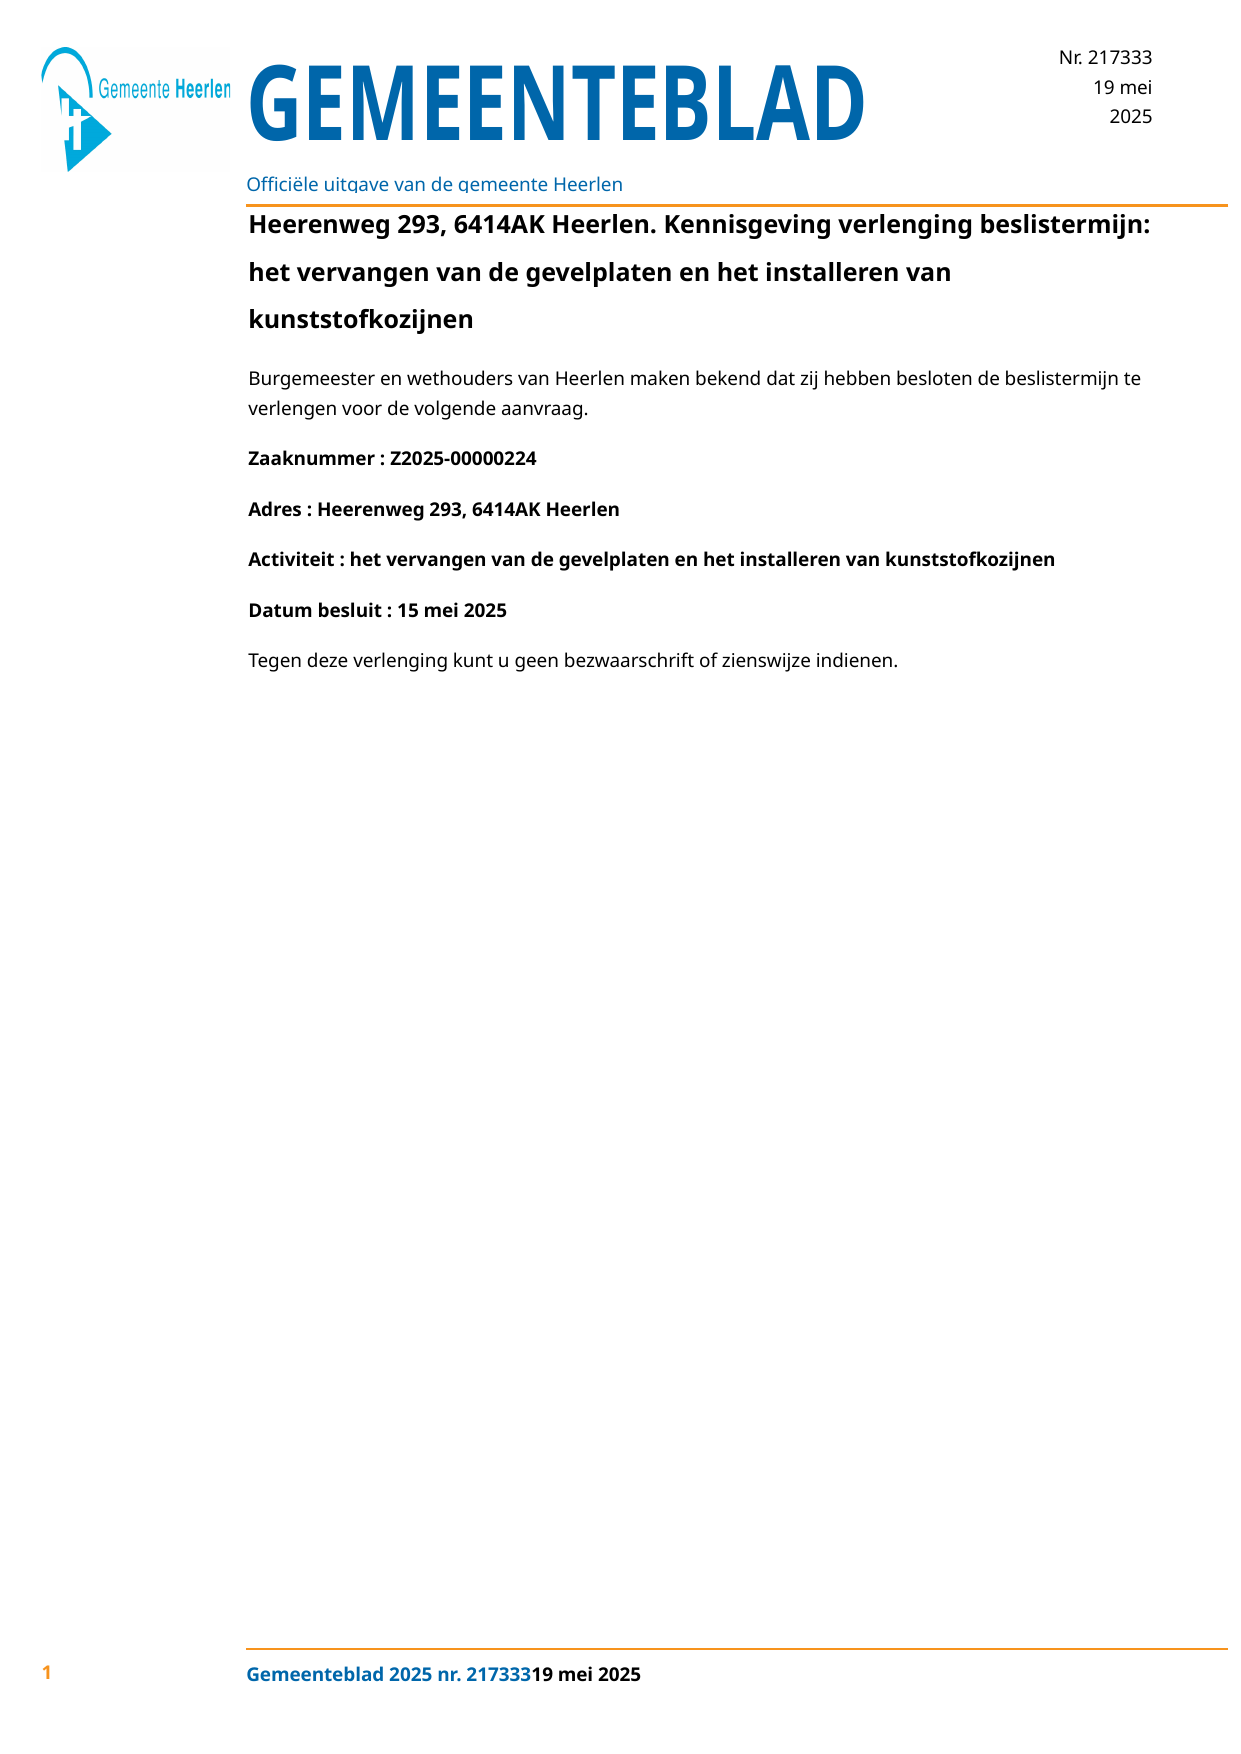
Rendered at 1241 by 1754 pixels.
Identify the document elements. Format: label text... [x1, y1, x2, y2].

text Activiteit : het vervangen van de gevelplaten en het installeren van kunststofkozijnen [248, 546, 1152, 572]
picture [41, 47, 59, 70]
text Tegen deze verlenging kunt u geen bezwaarschrift of zienswijze indienen. [248, 647, 1152, 673]
text Zaaknummer : Z2025-00000224 [248, 446, 1152, 471]
picture [41, 47, 231, 172]
text Heerenweg 293, 6414AK Heerlen. Kennisgeving verlenging beslistermijn: het vervangen van de gevelplaten en het installeren van kunststofkozijnen [248, 207, 1152, 336]
text Adres : Heerenweg 293, 6414AK Heerlen [248, 496, 1152, 522]
text Datum besluit : 15 mei 2025 [248, 597, 1152, 622]
text Burgemeester en wethouders van Heerlen maken bekend dat zij hebben besloten de beslistermijn te verlengen voor de volgende aanvraag. [248, 366, 1152, 421]
